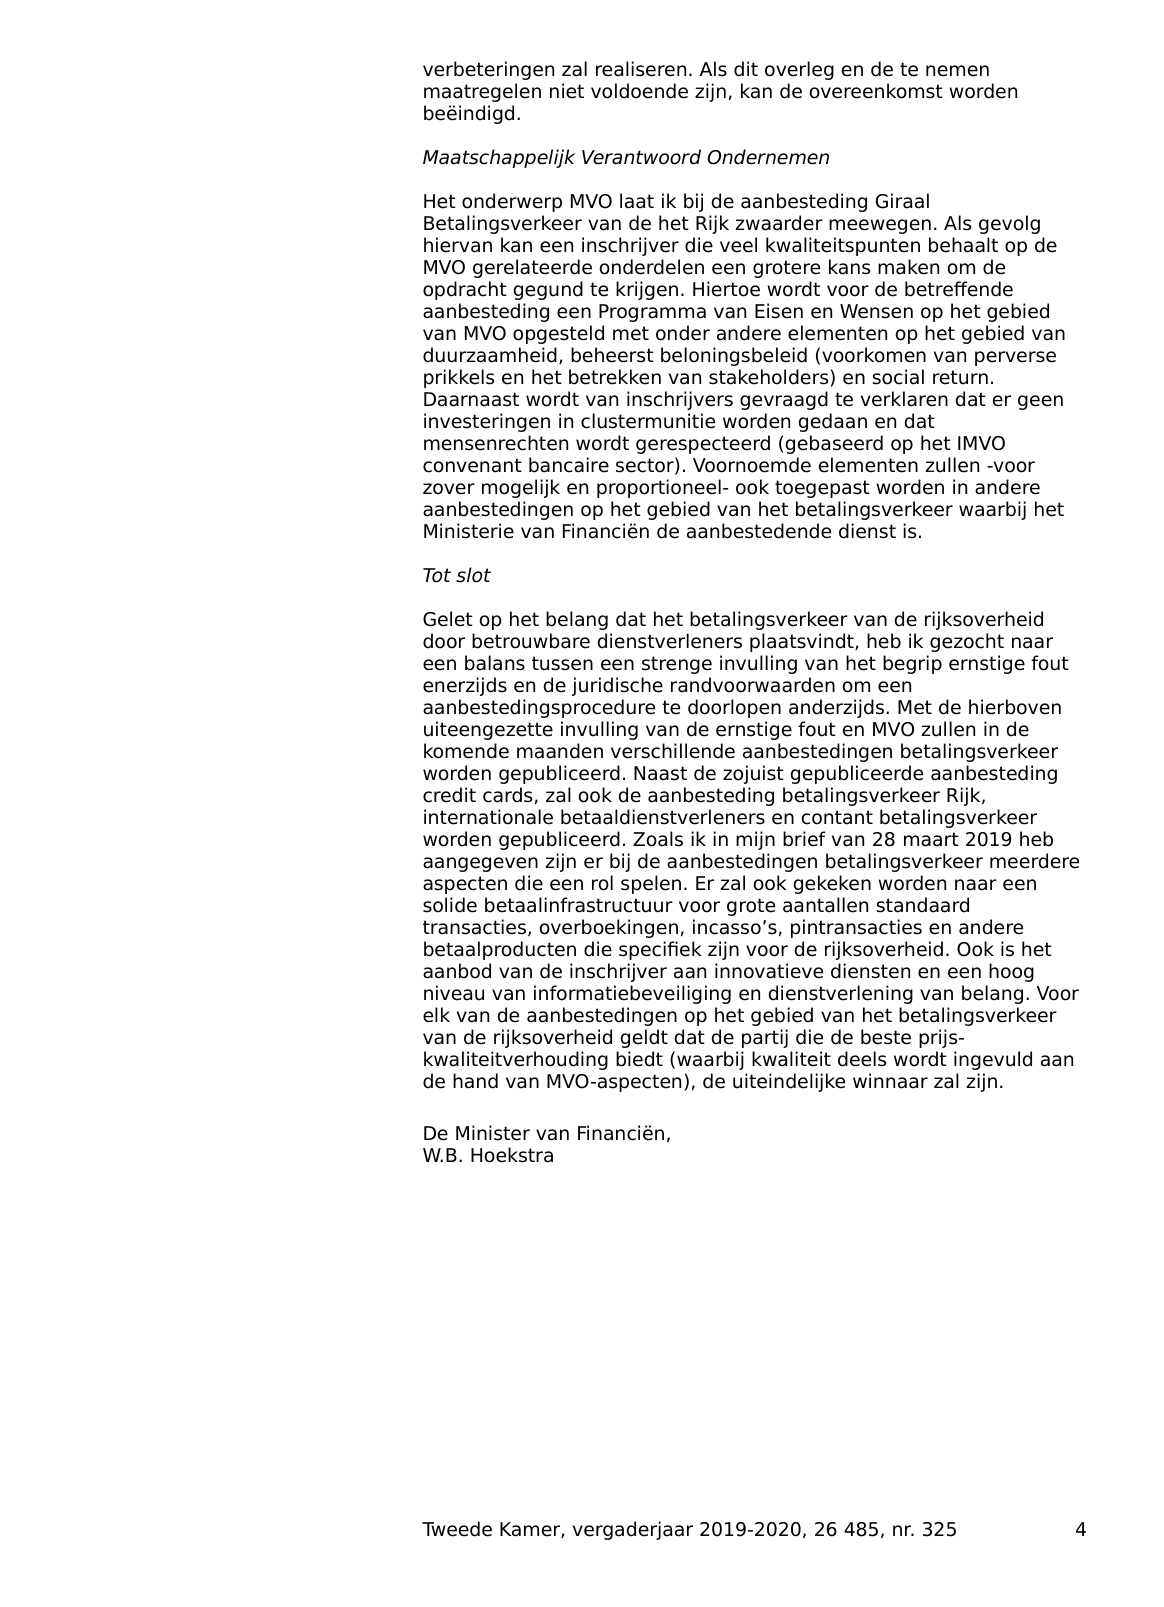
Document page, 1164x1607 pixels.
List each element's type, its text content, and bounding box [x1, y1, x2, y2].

subtitle Tot slot [422, 565, 1087, 587]
text De Minister van Financiën, W.B. Hoekstra [422, 1123, 1087, 1167]
text Gelet op het belang dat het betalingsverkeer van de rijksoverheid door betrouwbare dienstverleners plaatsvindt, heb ik gezocht naar een balans tussen een strenge invulling van het begrip ernstige fout enerzijds en de juridische randvoorwaarden om een aanbestedingsprocedure te doorlopen anderzijds. Met de hierboven uiteengezette invulling van de ernstige fout en MVO zullen in de komende maanden verschillende aanbestedingen betalingsverkeer worden gepubliceerd. Naast de zojuist gepubliceerde aanbesteding credit cards, zal ook de aanbesteding betalingsverkeer Rijk, internationale betaaldienstverleners en contant betalingsverkeer worden gepubliceerd. Zoals ik in mijn brief van 28 maart 2019 heb aangegeven zijn er bij de aanbestedingen betalingsverkeer meerdere aspecten die een rol spelen. Er zal ook gekeken worden naar een solide betaalinfrastructuur voor grote aantallen standaard transacties, overboekingen, incasso’s, pintransacties en andere betaalproducten die specifiek zijn voor de rijksoverheid. Ook is het aanbod van de inschrijver aan innovatieve diensten en een hoog niveau van informatiebeveiliging en dienstverlening van belang. Voor elk van de aanbestedingen op het gebied van het betalingsverkeer van de rijksoverheid geldt dat de partij die de beste prijs-kwaliteitverhouding biedt (waarbij kwaliteit deels wordt ingevuld aan de hand van MVO-aspecten), de uiteindelijke winnaar zal zijn. [422, 609, 1087, 1093]
subtitle Maatschappelijk Verantwoord Ondernemen [422, 147, 1087, 169]
text verbeteringen zal realiseren. Als dit overleg en de te nemen maatregelen niet voldoende zijn, kan de overeenkomst worden beëindigd. [422, 59, 1087, 125]
text Het onderwerp MVO laat ik bij de aanbesteding Giraal Betalingsverkeer van de het Rijk zwaarder meewegen. Als gevolg hiervan kan een inschrijver die veel kwaliteitspunten behaalt op de MVO gerelateerde onderdelen een grotere kans maken om de opdracht gegund te krijgen. Hiertoe wordt voor de betreffende aanbesteding een Programma van Eisen en Wensen op het gebied van MVO opgesteld met onder andere elementen op het gebied van duurzaamheid, beheerst beloningsbeleid (voorkomen van perverse prikkels en het betrekken van stakeholders) en social return. Daarnaast wordt van inschrijvers gevraagd te verklaren dat er geen investeringen in clustermunitie worden gedaan en dat mensenrechten wordt gerespecteerd (gebaseerd op het IMVO convenant bancaire sector). Voornoemde elementen zullen -voor zover mogelijk en proportioneel- ook toegepast worden in andere aanbestedingen op het gebied van het betalingsverkeer waarbij het Ministerie van Financiën de aanbestedende dienst is. [422, 191, 1087, 543]
